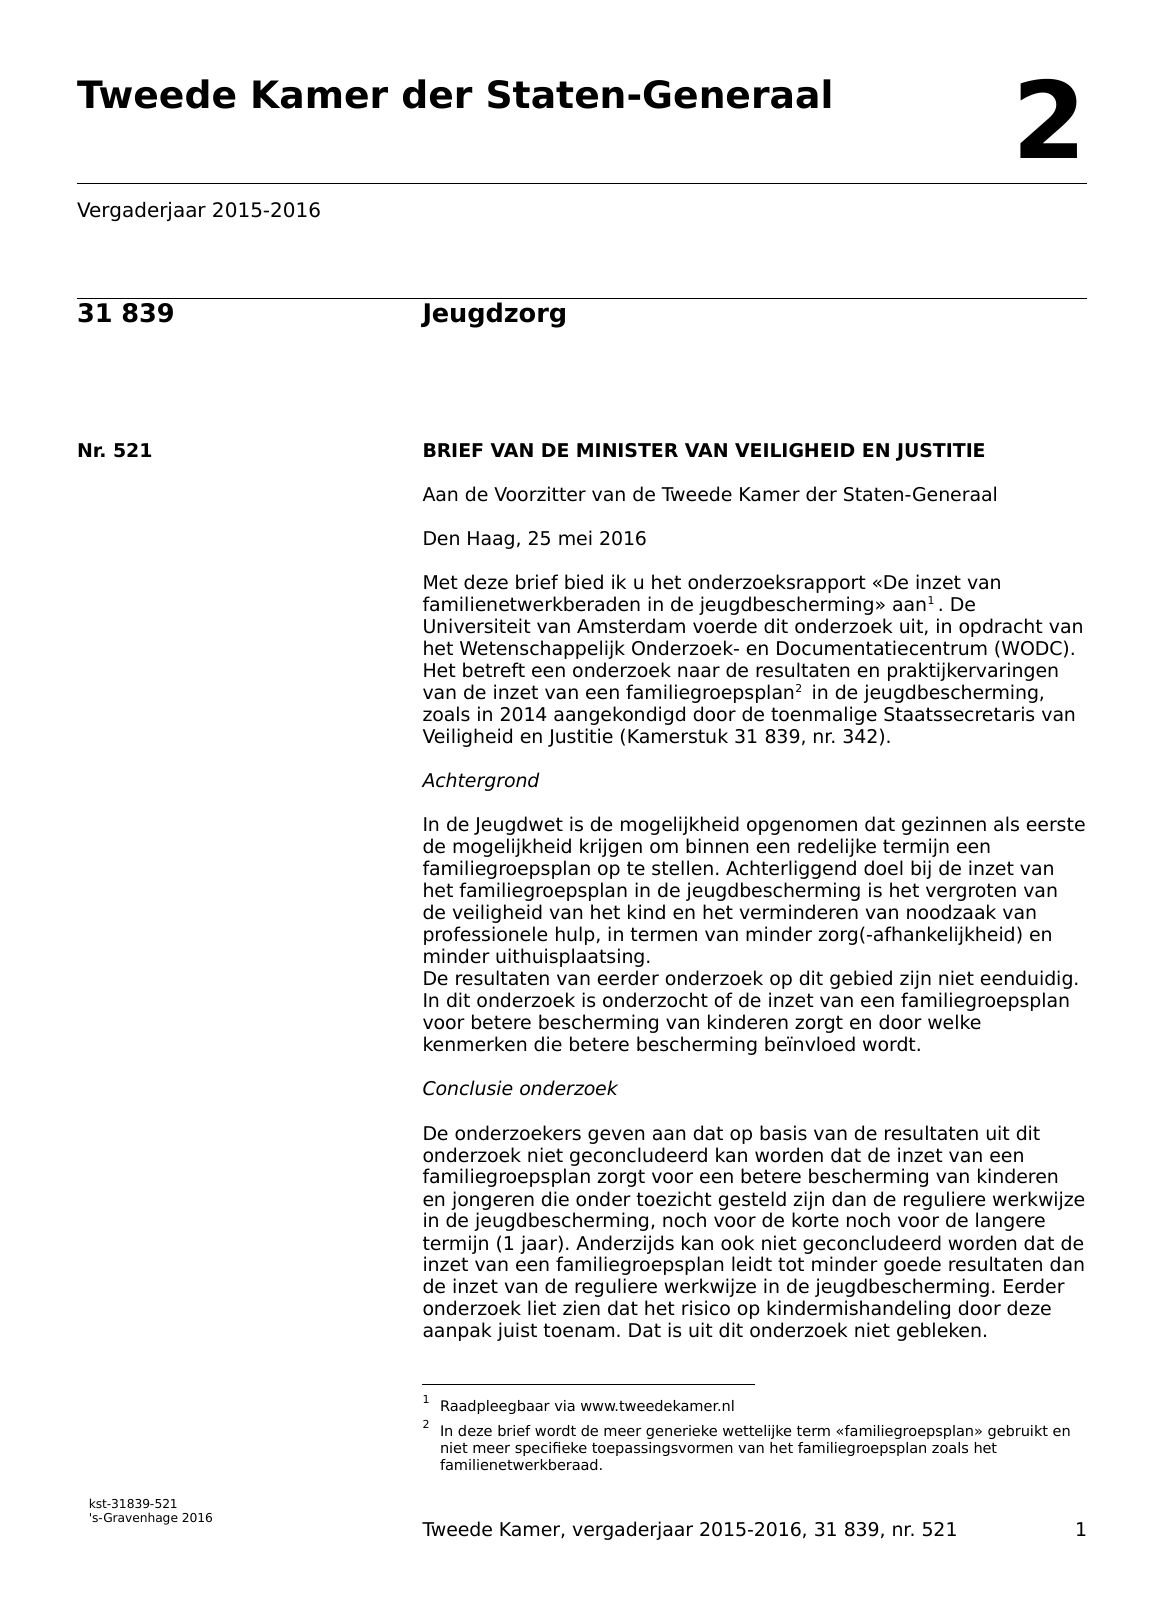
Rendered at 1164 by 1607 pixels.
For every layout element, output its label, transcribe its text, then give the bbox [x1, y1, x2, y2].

text Aan de Voorzitter van de Tweede Kamer der Staten-Generaal [422, 484, 1087, 506]
subtitle Achtergrond [422, 770, 1087, 792]
text De resultaten van eerder onderzoek op dit gebied zijn niet eenduidig. In dit onderzoek is onderzocht of de inzet van een familiegroepsplan voor betere bescherming van kinderen zorgt en door welke kenmerken die betere bescherming beïnvloed wordt. [422, 968, 1087, 1056]
text In de Jeugdwet is de mogelijkheid opgenomen dat gezinnen als eerste de mogelijkheid krijgen om binnen een redelijke termijn een familiegroepsplan op te stellen. Achterliggend doel bij de inzet van het familiegroepsplan in de jeugdbescherming is het vergroten van de veiligheid van het kind en het verminderen van noodzaak van professionele hulp, in termen van minder zorg(-afhankelijkheid) en minder uithuisplaatsing. [422, 814, 1087, 968]
text De onderzoekers geven aan dat op basis van de resultaten uit dit onderzoek niet geconcludeerd kan worden dat de inzet van een familiegroepsplan zorgt voor een betere bescherming van kinderen en jongeren die onder toezicht gesteld zijn dan de reguliere werkwijze in de jeugdbescherming, noch voor de korte noch voor de langere termijn (1 jaar). Anderzijds kan ook niet geconcludeerd worden dat de inzet van een familiegroepsplan leidt tot minder goede resultaten dan de inzet van de reguliere werkwijze in de jeugdbescherming. Eerder onderzoek liet zien dat het risico op kindermishandeling door deze aanpak juist toenam. Dat is uit dit onderzoek niet gebleken. [422, 1122, 1087, 1342]
text Raadpleegbaar via www.tweedekamer.nl [422, 1393, 1087, 1416]
text Met deze brief bied ik u het onderzoeksrapport «De inzet van familienetwerkberaden in de jeugdbescherming» aan. De Universiteit van Amsterdam voerde dit onderzoek uit, in opdracht van het Wetenschappelijk Onderzoek- en Documentatiecentrum (WODC). Het betreft een onderzoek naar de resultaten en praktijkervaringen van de inzet van een familiegroepsplan in de jeugdbescherming, zoals in 2014 aangekondigd door de toenmalige Staatssecretaris van Veiligheid en Justitie (Kamerstuk 31 839, nr. 342). [422, 572, 1087, 748]
text Den Haag, 25 mei 2016 [422, 528, 1087, 550]
subtitle Nr. 521 BRIEF VAN DE MINISTER VAN VEILIGHEID EN JUSTITIE [77, 440, 1087, 462]
text kst-31839-521 [88, 1497, 323, 1511]
text 's-Gravenhage 2016 [88, 1511, 323, 1525]
table_header Tweede Kamer der Staten-Generaal [77, 59, 886, 183]
subtitle 31 839 Jeugdzorg [77, 299, 1087, 329]
subtitle Conclusie onderzoek [422, 1078, 1087, 1100]
table_cell Vergaderjaar 2015-2016 [77, 184, 1087, 298]
text In deze brief wordt de meer generieke wettelijke term «familiegroepsplan» gebruikt en niet meer specifieke toepassingsvormen van het familiegroepsplan zoals het familienetwerkberaad. [422, 1418, 1087, 1474]
table_header 2 [886, 59, 1087, 183]
